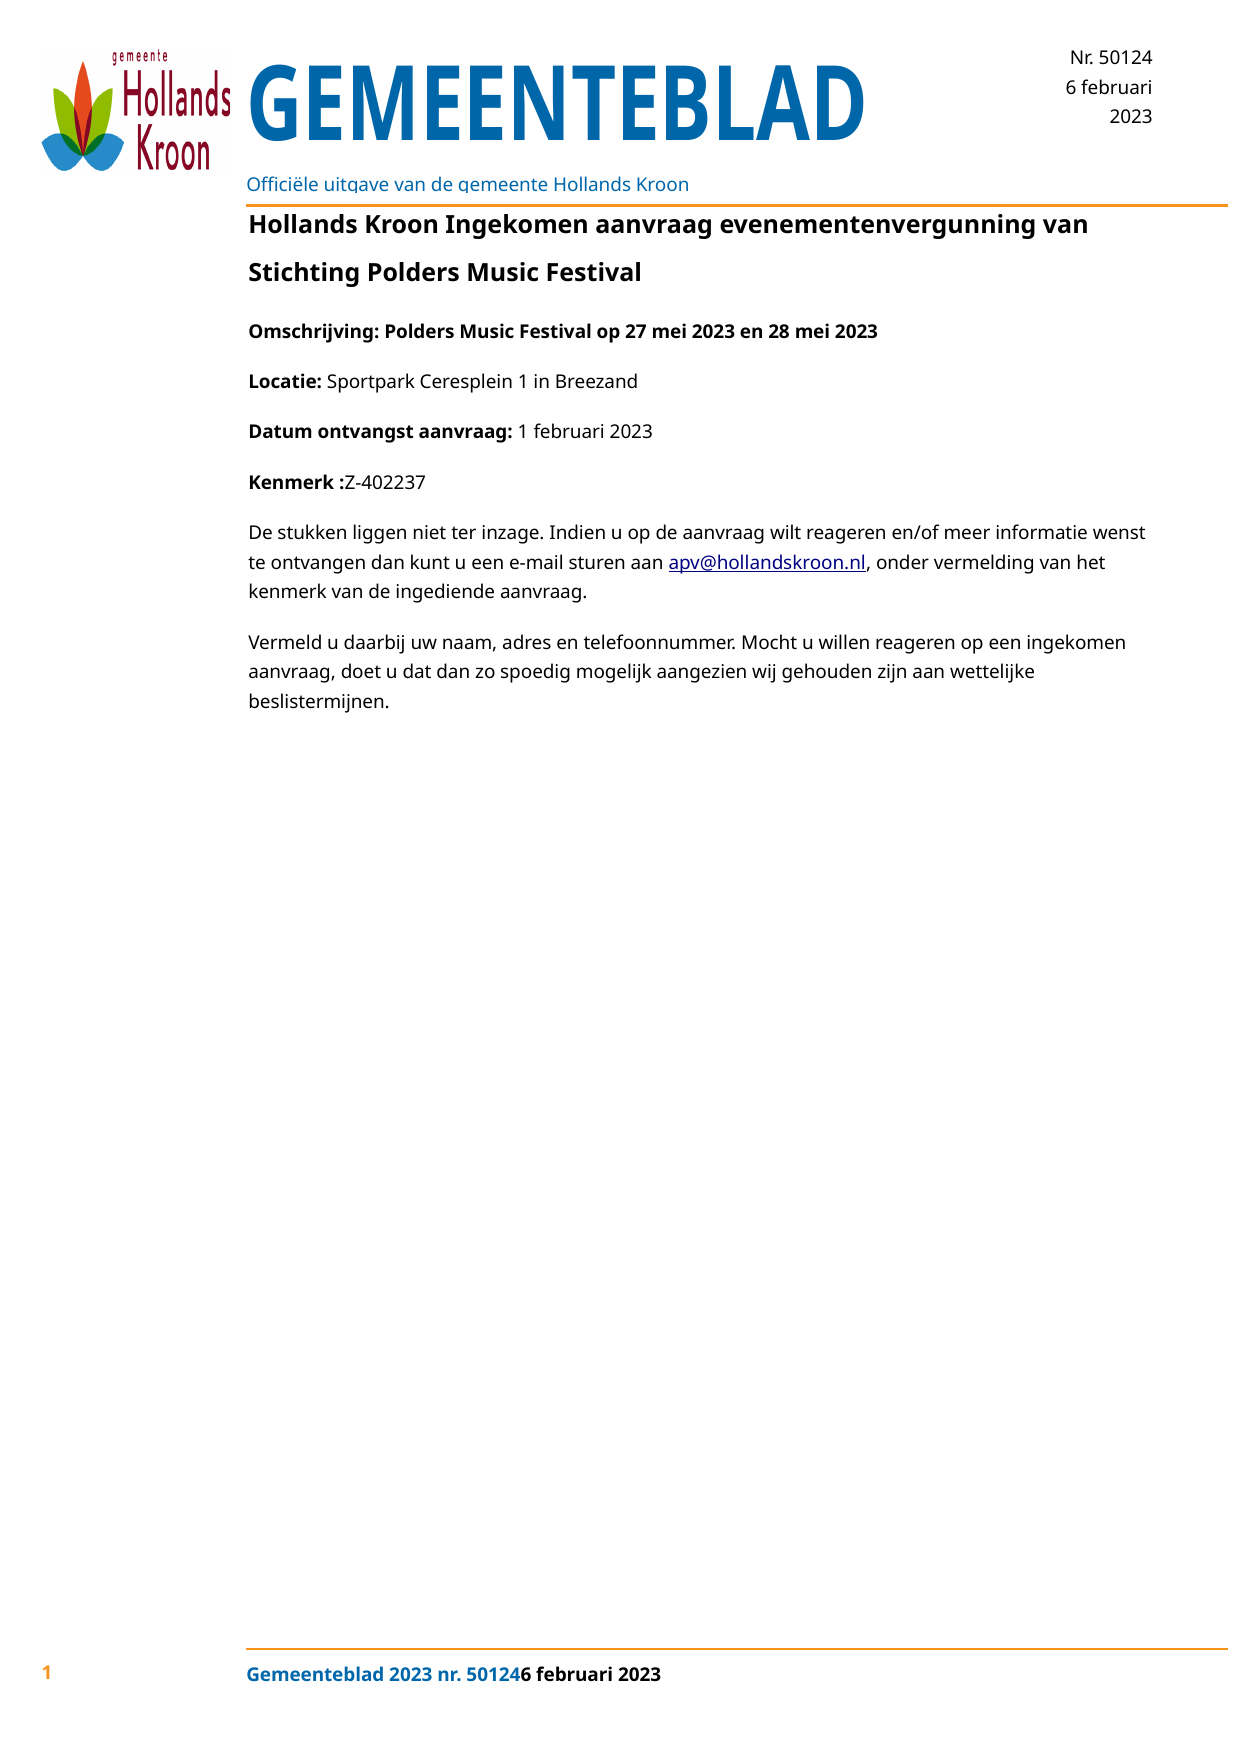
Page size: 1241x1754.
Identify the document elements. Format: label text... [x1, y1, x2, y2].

text Omschrijving: Polders Music Festival op 27 mei 2023 en 28 mei 2023 [248, 318, 1152, 344]
text De stukken liggen niet ter inzage. Indien u op de aanvraag wilt reageren en/of meer informatie wenst te ontvangen dan kunt u een e-mail sturen aan apv@hollandskroon.nl, onder vermelding van het kenmerk van de ingediende aanvraag. [248, 519, 1152, 604]
text Hollands Kroon Ingekomen aanvraag evenementenvergunning van Stichting Polders Music Festival [248, 207, 1152, 288]
text Locatie: Sportpark Ceresplein 1 in Breezand [248, 368, 1152, 394]
text Vermeld u daarbij uw naam, adres en telefoonnummer. Mocht u willen reageren op een ingekomen aanvraag, doet u dat dan zo spoedig mogelijk aangezien wij gehouden zijn aan wettelijke beslistermijnen. [248, 629, 1152, 714]
text Kenmerk :Z-402237 [248, 469, 1152, 495]
picture [41, 47, 231, 172]
text Datum ontvangst aanvraag: 1 februari 2023 [248, 419, 1152, 444]
